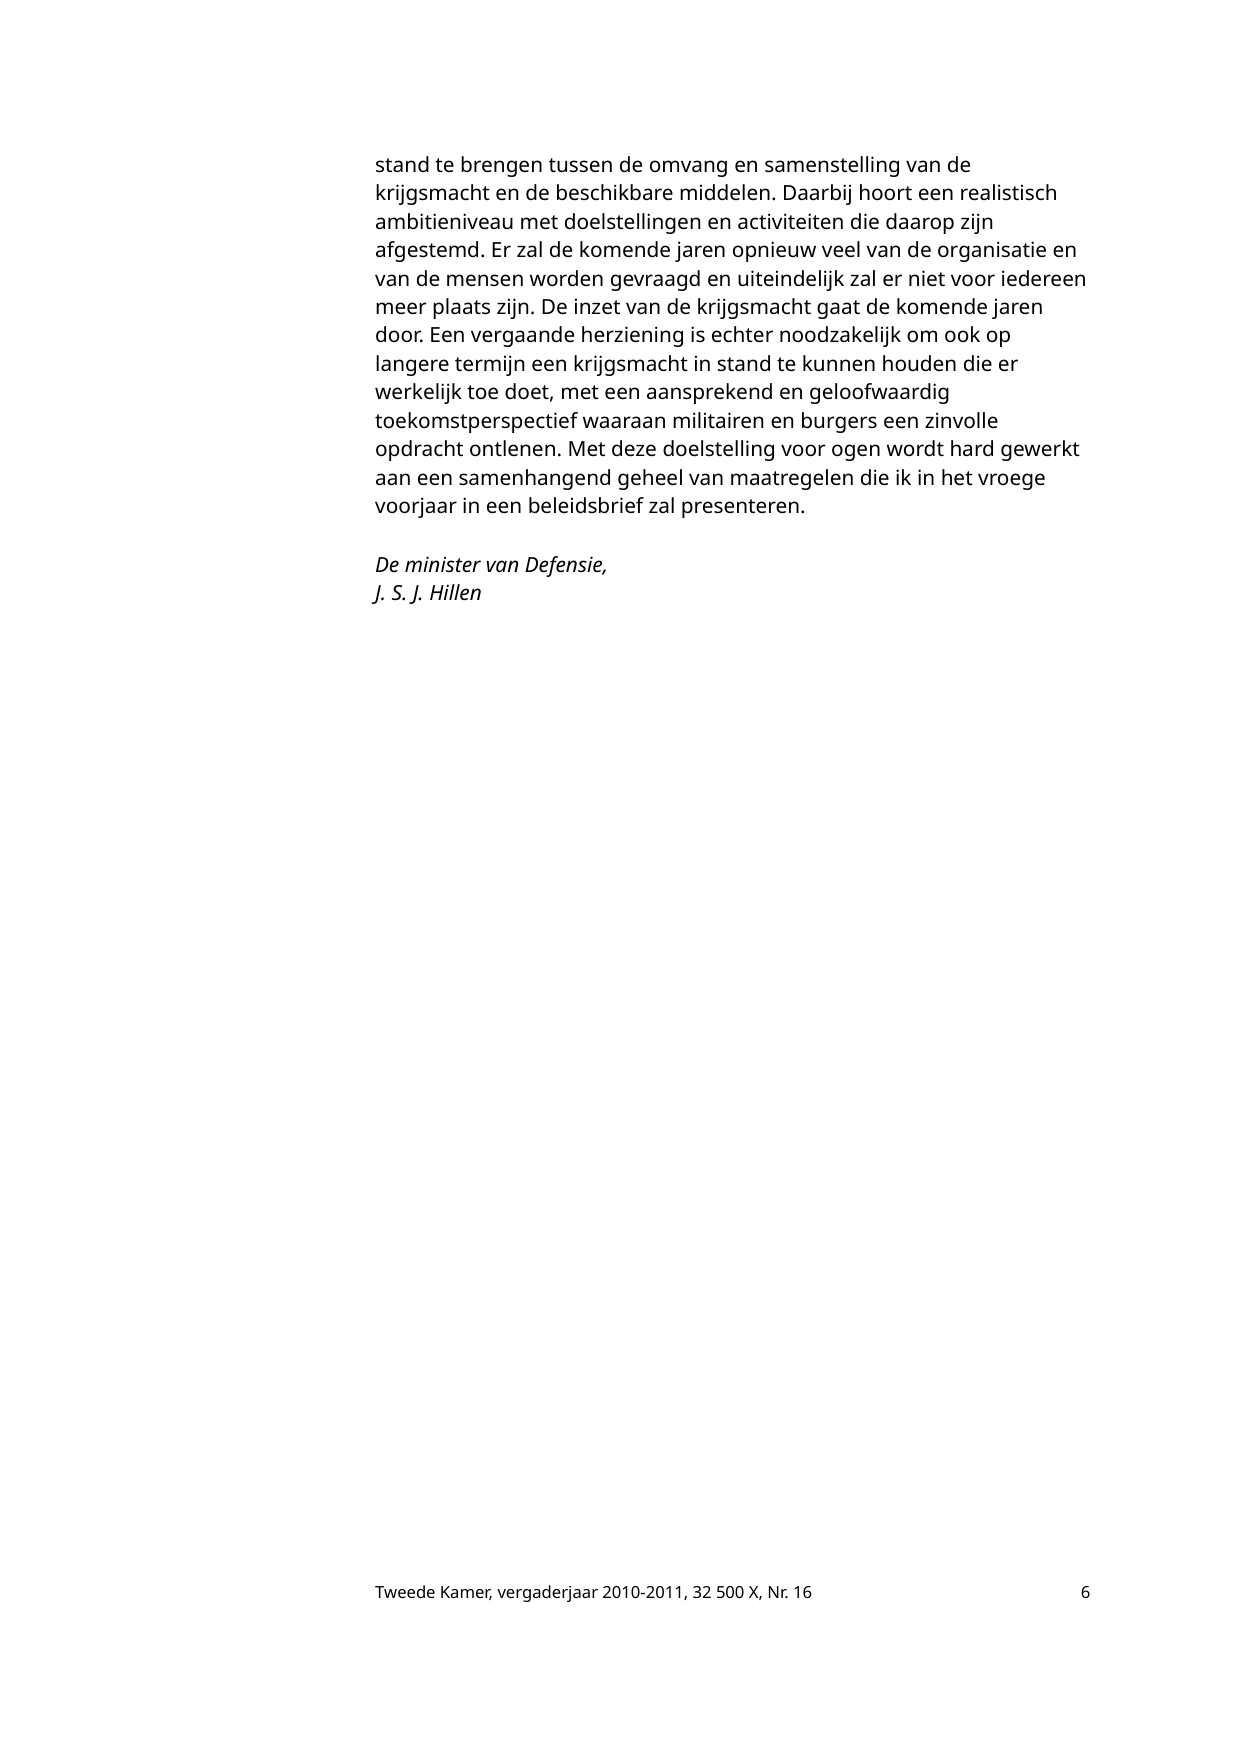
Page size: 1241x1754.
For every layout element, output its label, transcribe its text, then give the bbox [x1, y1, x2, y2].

text De minister van Defensie, [375, 550, 1090, 578]
text J. S. J. Hillen [375, 578, 1090, 607]
text stand te brengen tussen de omvang en samenstelling van de krijgsmacht en de beschikbare middelen. Daarbij hoort een realistisch ambitieniveau met doelstellingen en activiteiten die daarop zijn afgestemd. Er zal de komende jaren opnieuw veel van de organisatie en van de mensen worden gevraagd en uiteindelijk zal er niet voor iedereen meer plaats zijn. De inzet van de krijgsmacht gaat de komende jaren door. Een vergaande herziening is echter noodzakelijk om ook op langere termijn een krijgsmacht in stand te kunnen houden die er werkelijk toe doet, met een aansprekend en geloofwaardig toekomstperspectief waaraan militairen en burgers een zinvolle opdracht ontlenen. Met deze doelstelling voor ogen wordt hard gewerkt aan een samenhangend geheel van maatregelen die ik in het vroege voorjaar in een beleidsbrief zal presenteren. [375, 150, 1090, 520]
